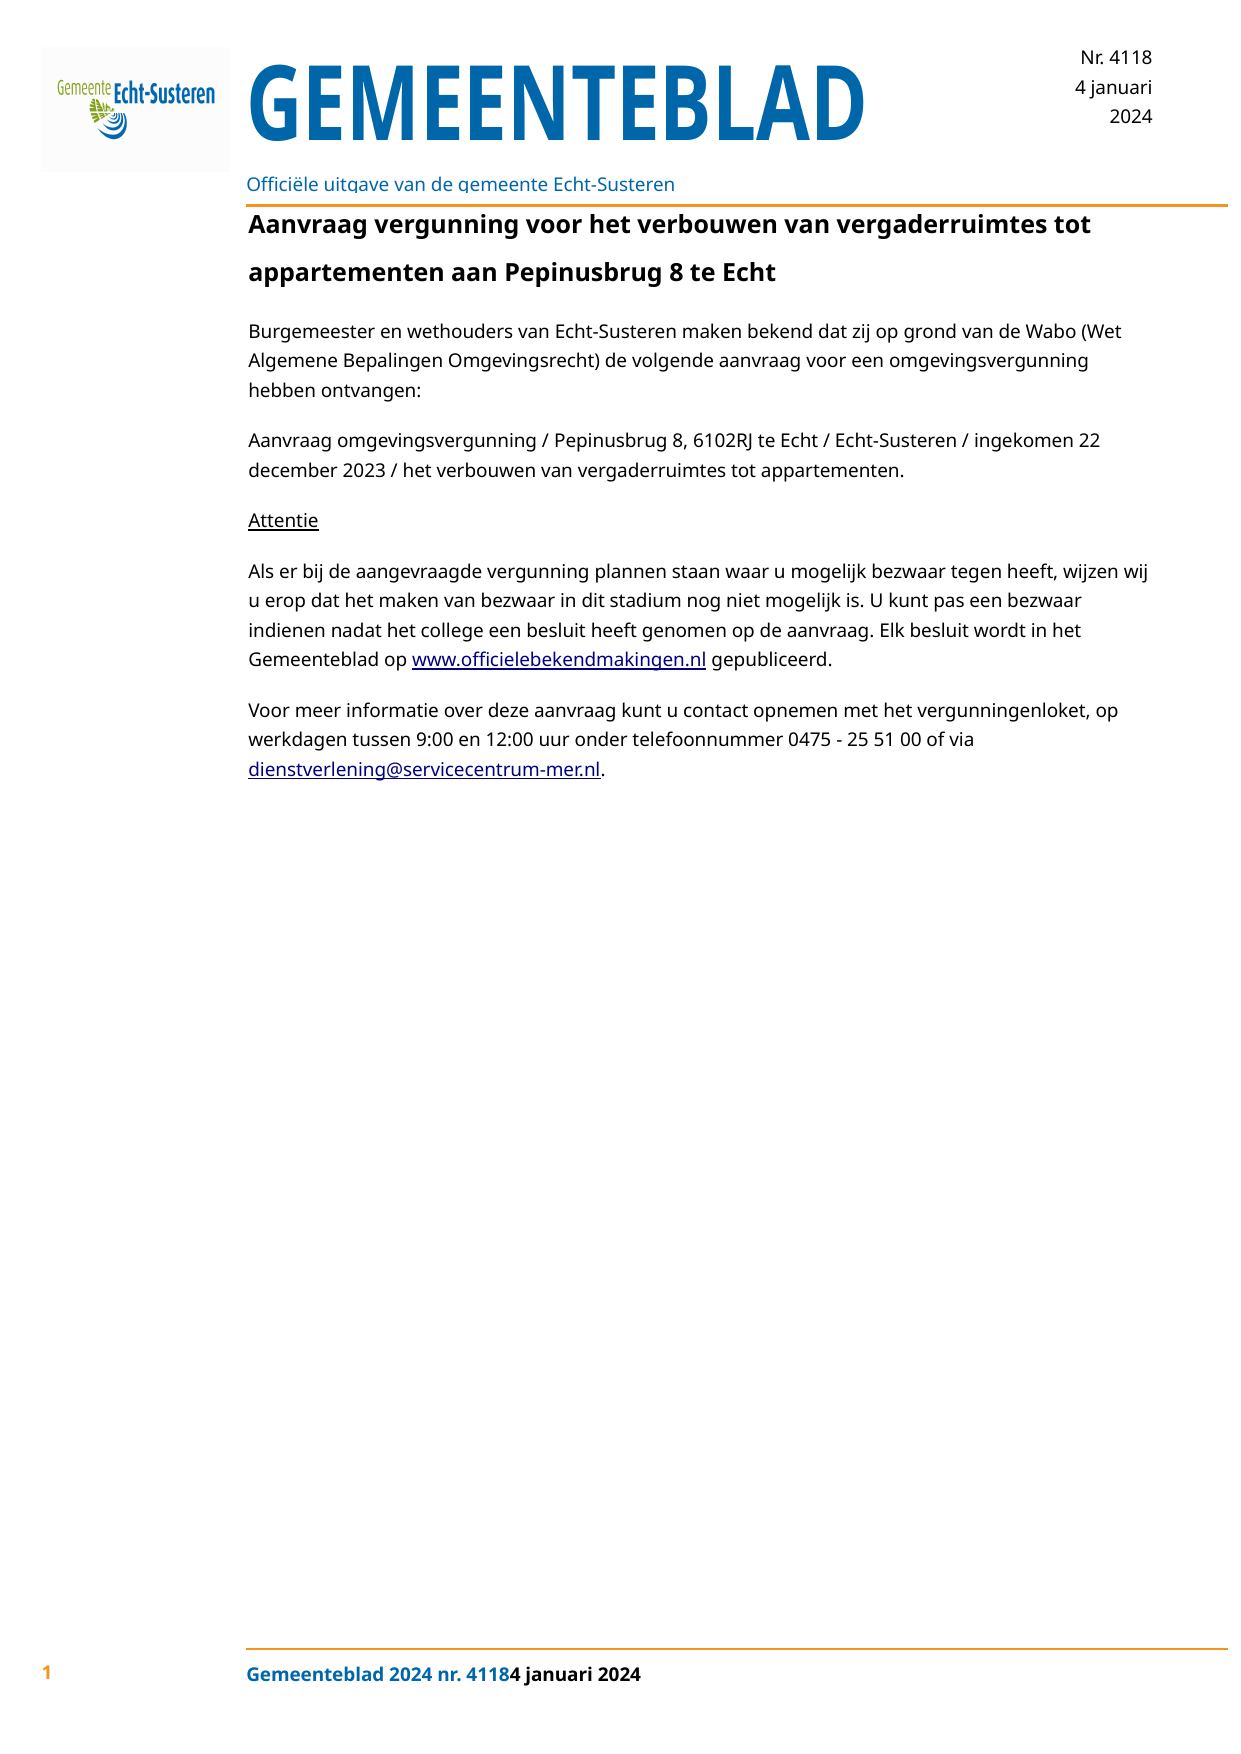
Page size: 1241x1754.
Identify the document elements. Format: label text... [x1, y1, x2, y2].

picture [41, 47, 231, 172]
text Voor meer informatie over deze aanvraag kunt u contact opnemen met het vergunningenloket, op werkdagen tussen 9:00 en 12:00 uur onder telefoonnummer 0475 - 25 51 00 of via dienstverlening@servicecentrum-mer.nl. [248, 697, 1152, 782]
text Attentie [248, 507, 1152, 533]
text Burgemeester en wethouders van Echt-Susteren maken bekend dat zij op grond van de Wabo (Wet Algemene Bepalingen Omgevingsrecht) de volgende aanvraag voor een omgevingsvergunning hebben ontvangen: [248, 318, 1152, 403]
text Aanvraag vergunning voor het verbouwen van vergaderruimtes tot appartementen aan Pepinusbrug 8 te Echt [248, 207, 1152, 288]
text Als er bij de aangevraagde vergunning plannen staan waar u mogelijk bezwaar tegen heeft, wijzen wij u erop dat het maken van bezwaar in dit stadium nog niet mogelijk is. U kunt pas een bezwaar indienen nadat het college een besluit heeft genomen op de aanvraag. Elk besluit wordt in het Gemeenteblad op www.officielebekendmakingen.nl gepubliceerd. [248, 558, 1152, 672]
text Aanvraag omgevingsvergunning / Pepinusbrug 8, 6102RJ te Echt / Echt-Susteren / ingekomen 22 december 2023 / het verbouwen van vergaderruimtes tot appartementen. [248, 427, 1152, 483]
